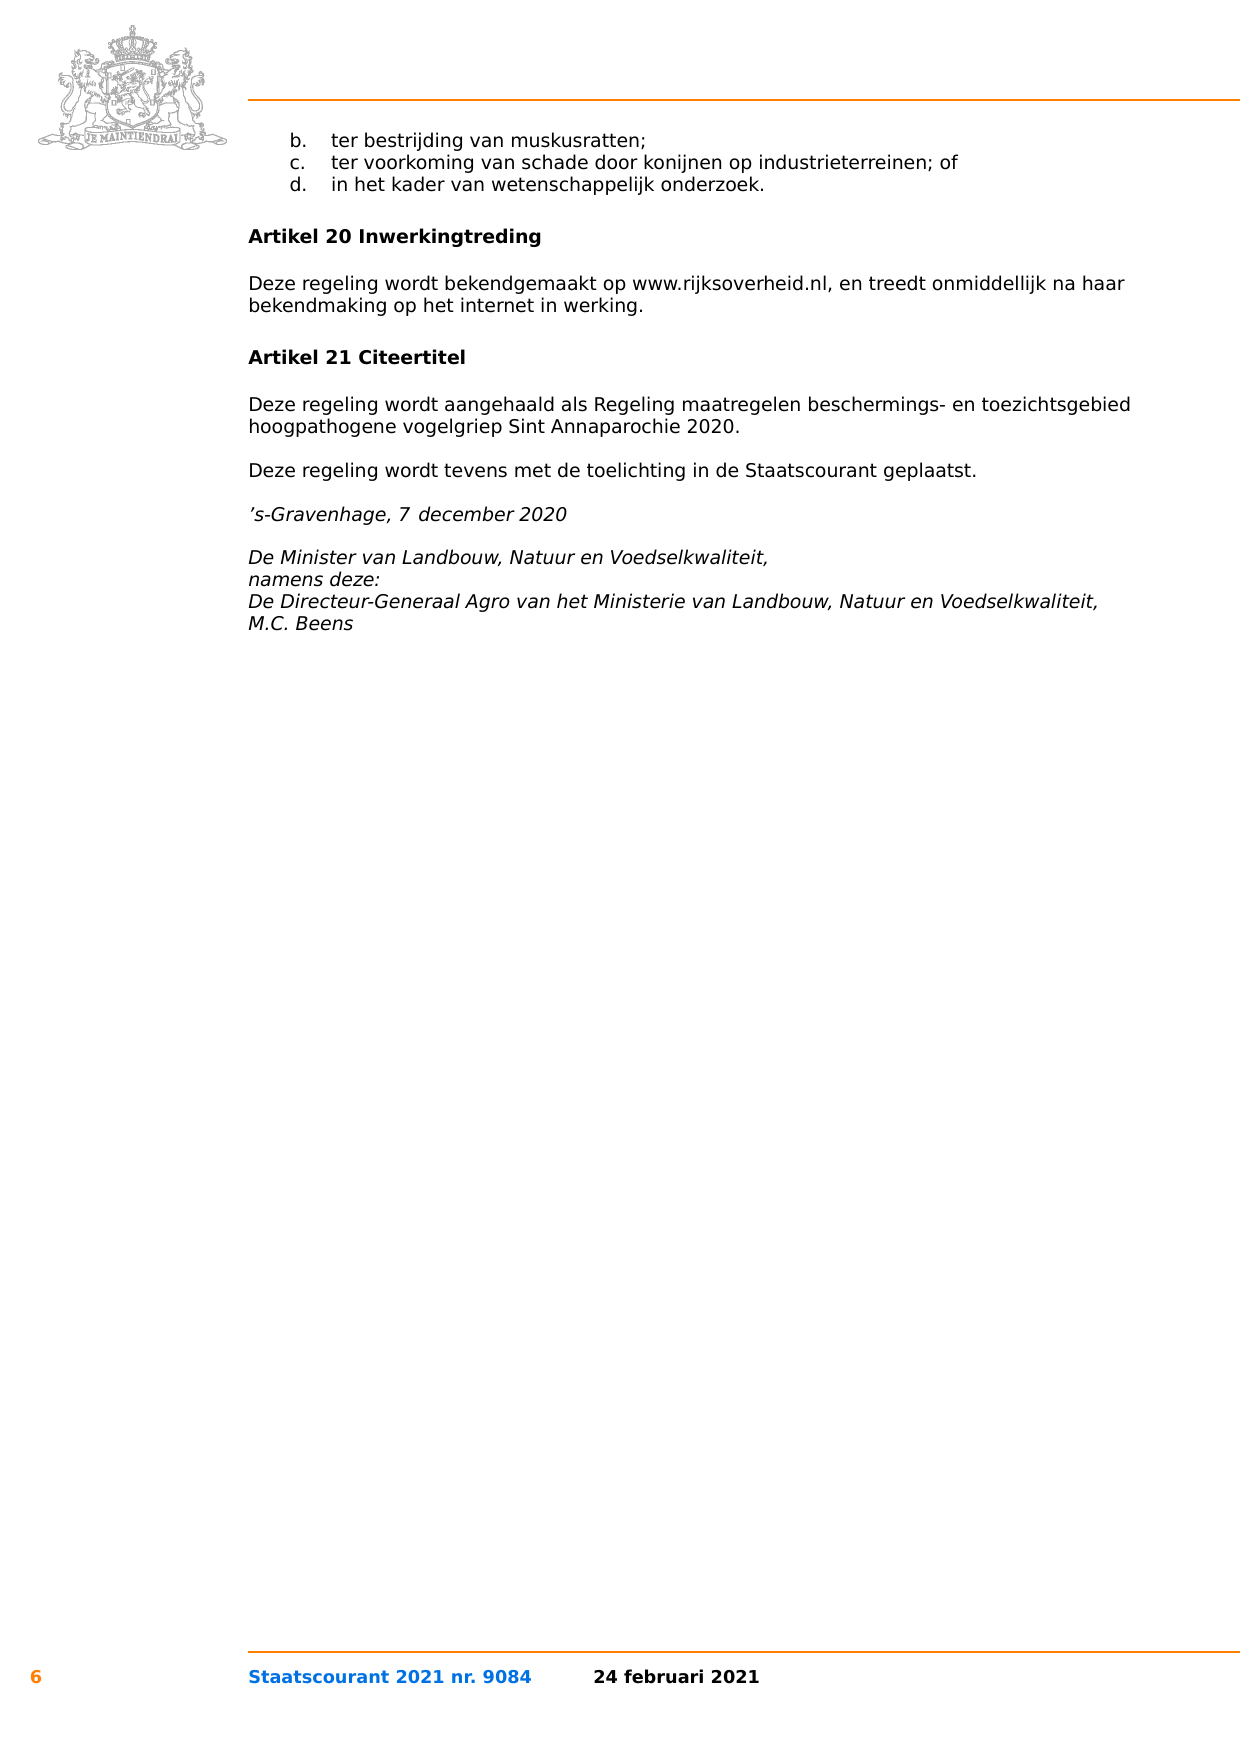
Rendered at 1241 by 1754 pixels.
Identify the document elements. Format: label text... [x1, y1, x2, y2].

subtitle Artikel 21 Citeertitel [248, 347, 1163, 369]
text ’s-Gravenhage, 7 december 2020 [248, 503, 1163, 525]
subtitle Artikel 20 Inwerkingtreding [248, 226, 1163, 248]
text b. ter bestrijding van muskusratten; [289, 130, 1163, 152]
text De Minister van Landbouw, Natuur en Voedselkwaliteit, namens deze: De Directeur-Generaal Agro van het Ministerie van Landbouw, Natuur en Voedselkwaliteit, M.C. Beens [248, 547, 1163, 635]
text Deze regeling wordt aangehaald als Regeling maatregelen beschermings- en toezichtsgebied hoogpathogene vogelgriep Sint Annaparochie 2020. [248, 394, 1163, 438]
text Deze regeling wordt bekendgemaakt op www.rijksoverheid.nl, en treedt onmiddellijk na haar bekendmaking op het internet in werking. [248, 273, 1163, 317]
picture [38, 25, 227, 150]
text d. in het kader van wetenschappelijk onderzoek. [289, 174, 1163, 196]
text Deze regeling wordt tevens met de toelichting in de Staatscourant geplaatst. [248, 459, 1163, 482]
text c. ter voorkoming van schade door konijnen op industrieterreinen; of [289, 152, 1163, 174]
